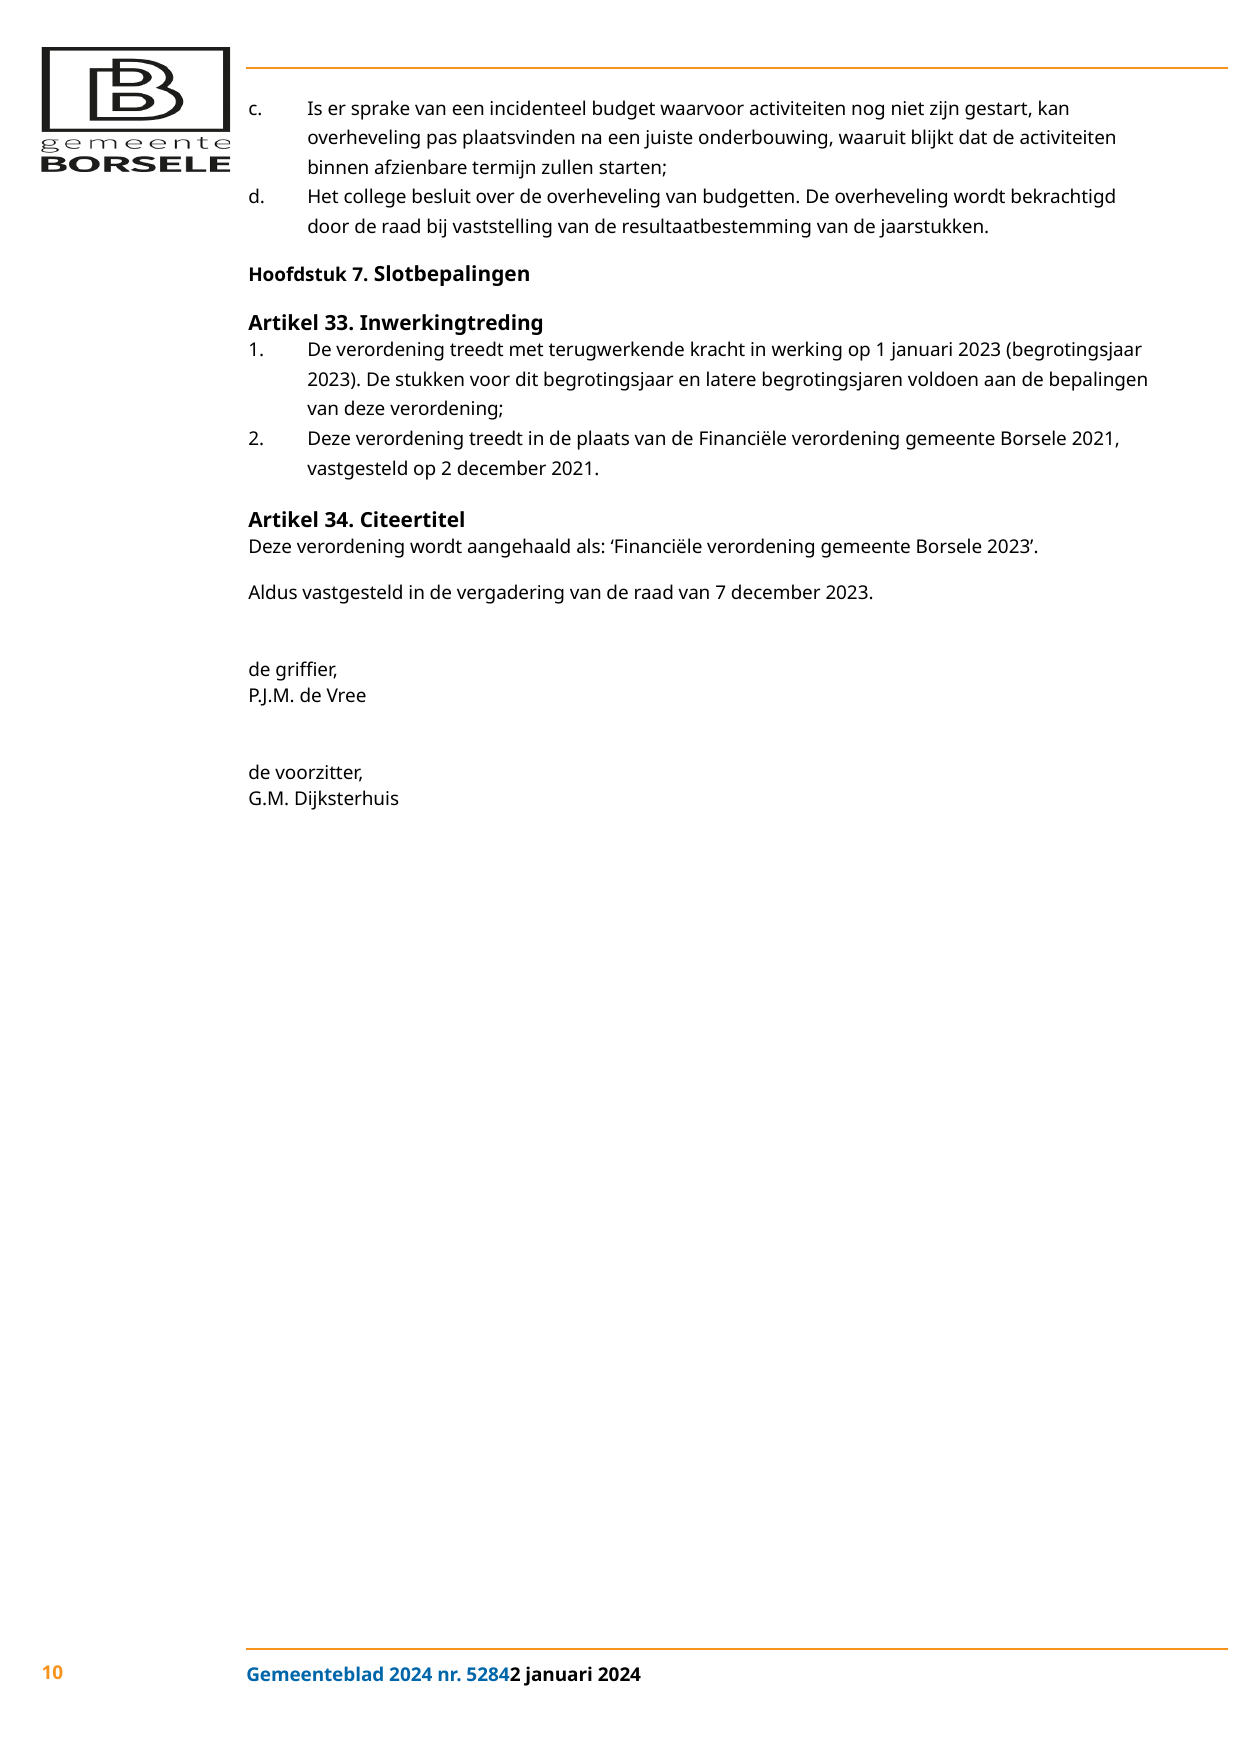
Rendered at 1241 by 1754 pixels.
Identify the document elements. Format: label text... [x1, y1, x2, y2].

text Artikel 34. Citeertitel [248, 505, 1152, 534]
text de voorzitter, [248, 759, 1152, 785]
list Deze verordening treedt in de plaats van de Financiële verordening gemeente Borsele 2021, vastgesteld op 2 december 2021. [248, 425, 1152, 481]
text P.J.M. de Vree [248, 682, 1152, 708]
text Aldus vastgesteld in de vergadering van de raad van 7 december 2023. [248, 579, 1152, 605]
list Is er sprake van een incidenteel budget waarvoor activiteiten nog niet zijn gestart, kan overheveling pas plaatsvinden na een juiste onderbouwing, waaruit blijkt dat de activiteiten binnen afzienbare termijn zullen starten; [248, 95, 1152, 180]
text Artikel 33. Inwerkingtreding [248, 308, 1152, 336]
list Het college besluit over de overheveling van budgetten. De overheveling wordt bekrachtigd door de raad bij vaststelling van de resultaatbestemming van de jaarstukken. [248, 183, 1152, 239]
text Deze verordening wordt aangehaald als: ‘Financiële verordening gemeente Borsele 2023’. [248, 534, 1152, 559]
picture [41, 47, 231, 172]
text Hoofdstuk 7. Slotbepalingen [248, 259, 1152, 287]
text G.M. Dijksterhuis [248, 785, 1152, 811]
list De verordening treedt met terugwerkende kracht in werking op 1 januari 2023 (begrotingsjaar 2023). De stukken voor dit begrotingsjaar en latere begrotingsjaren voldoen aan de bepalingen van deze verordening; [248, 336, 1152, 421]
text de griffier, [248, 656, 1152, 682]
